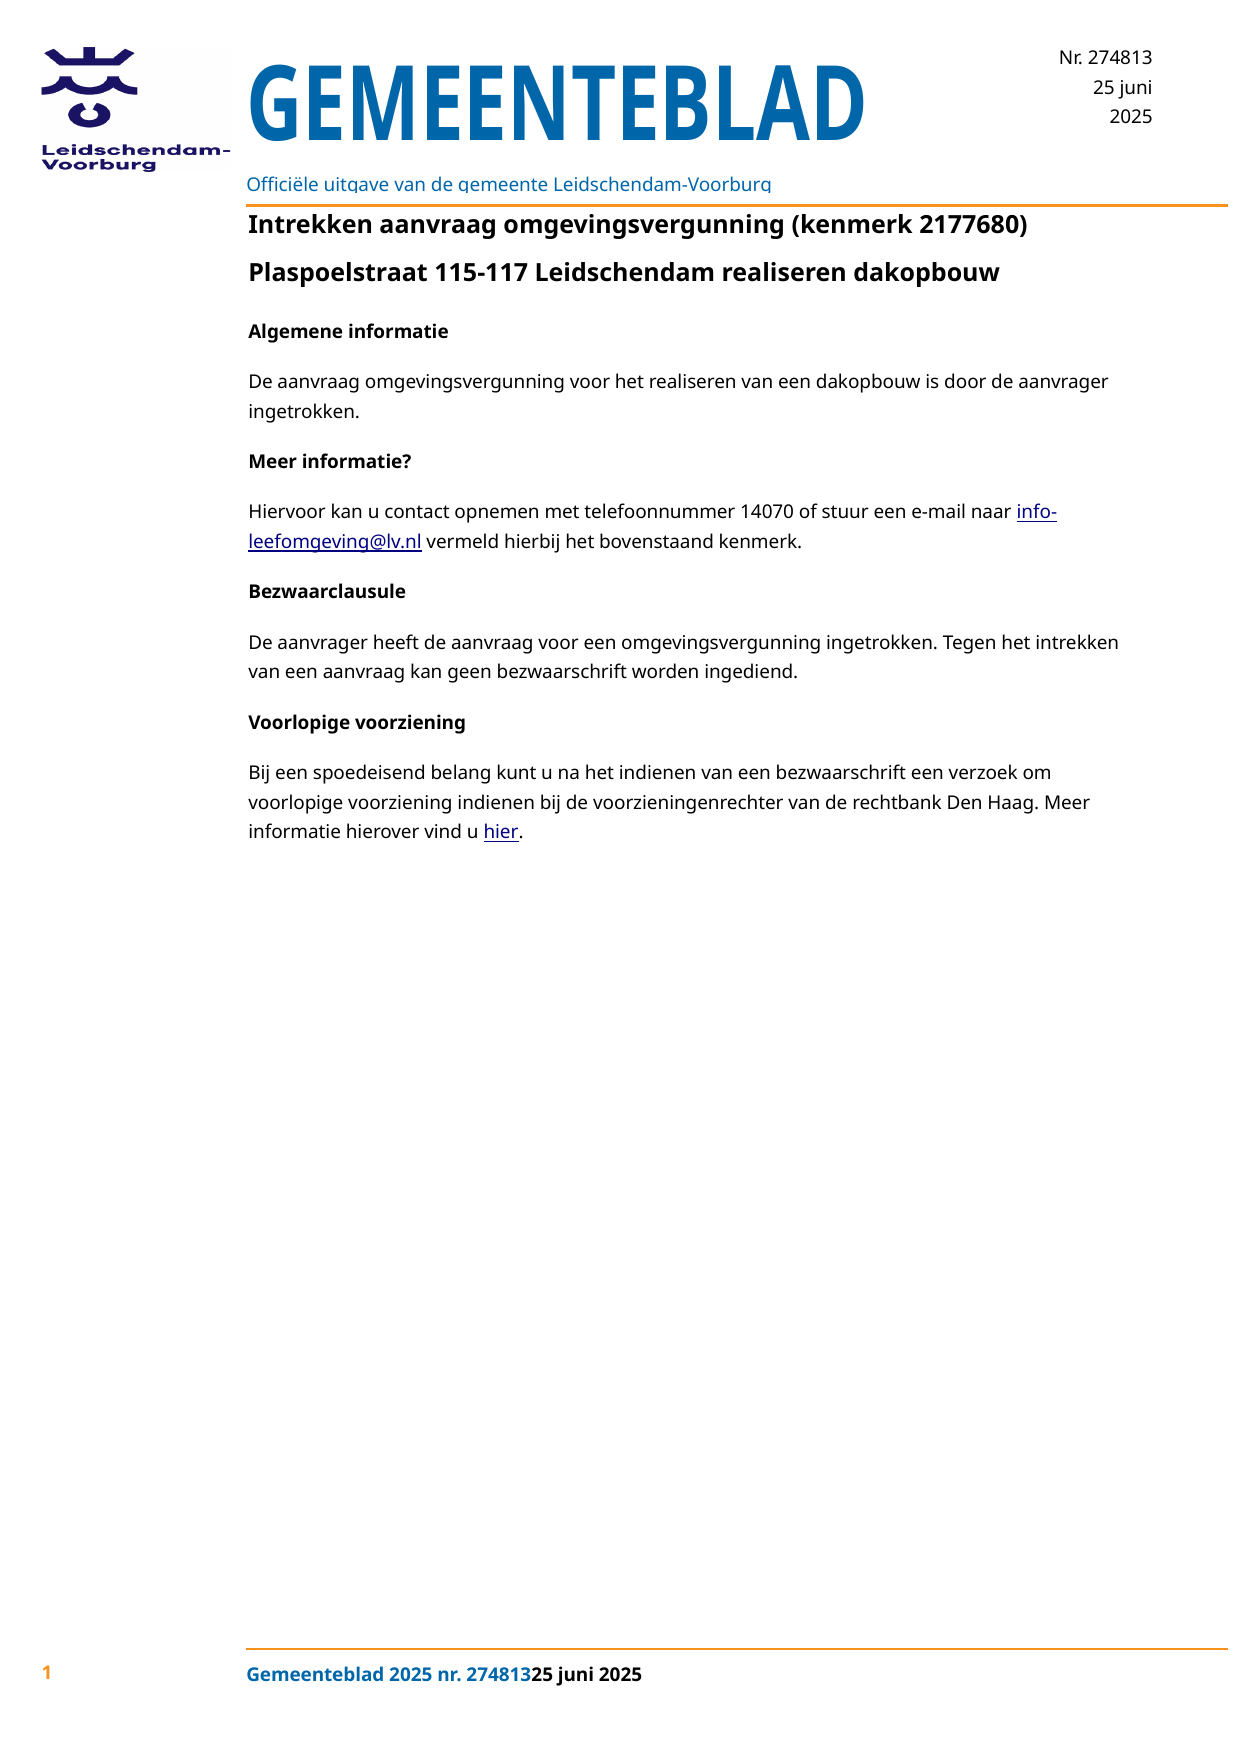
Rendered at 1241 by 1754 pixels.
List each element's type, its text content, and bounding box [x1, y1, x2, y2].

text Voorlopige voorziening [248, 709, 1152, 735]
text Algemene informatie [248, 318, 1152, 344]
text Intrekken aanvraag omgevingsvergunning (kenmerk 2177680) Plaspoelstraat 115-117 Leidschendam realiseren dakopbouw [248, 207, 1152, 288]
text Bij een spoedeisend belang kunt u na het indienen van een bezwaarschrift een verzoek om voorlopige voorziening indienen bij de voorzieningenrechter van de rechtbank Den Haag. Meer informatie hierover vind u hier. [248, 759, 1152, 844]
text Hiervoor kan u contact opnemen met telefoonnummer 14070 of stuur een e-mail naar info-leefomgeving@lv.nl vermeld hierbij het bovenstaand kenmerk. [248, 499, 1152, 554]
text Meer informatie? [248, 448, 1152, 474]
text De aanvrager heeft de aanvraag voor een omgevingsvergunning ingetrokken. Tegen het intrekken van een aanvraag kan geen bezwaarschrift worden ingediend. [248, 629, 1152, 684]
text Bezwaarclausule [248, 579, 1152, 604]
text De aanvraag omgevingsvergunning voor het realiseren van een dakopbouw is door de aanvrager ingetrokken. [248, 368, 1152, 424]
picture [41, 47, 231, 172]
